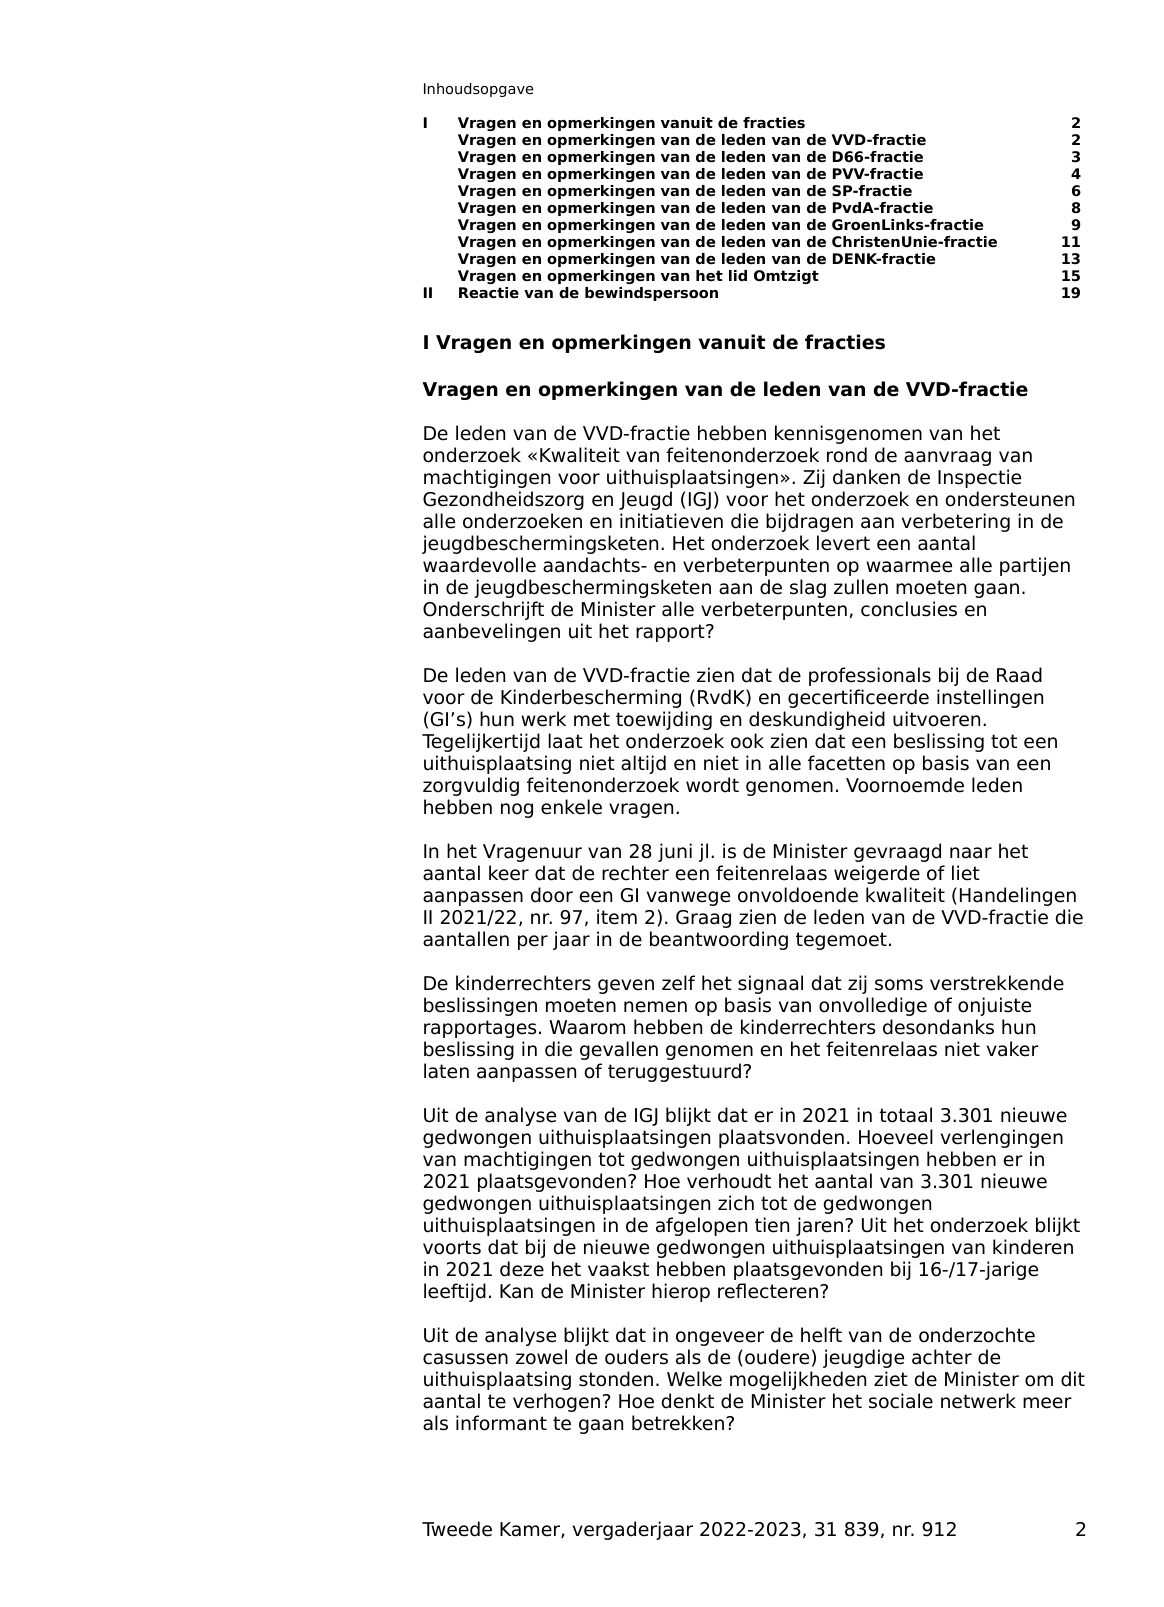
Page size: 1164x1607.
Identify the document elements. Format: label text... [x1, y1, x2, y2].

table_cell Vragen en opmerkingen van de leden van de PvdA-fractie [452, 200, 1028, 217]
table_cell [422, 200, 452, 217]
table_cell Vragen en opmerkingen van de leden van de DENK-fractie [452, 251, 1028, 268]
table_cell 9 [1028, 217, 1087, 234]
table_header Inhoudsopgave [422, 81, 1028, 98]
table_cell [1028, 98, 1087, 115]
table_cell Vragen en opmerkingen van de leden van de SP-fractie [452, 183, 1028, 200]
table_cell [422, 149, 452, 166]
table_cell II [422, 285, 452, 302]
table_cell Vragen en opmerkingen van de leden van de D66-fractie [452, 149, 1028, 166]
table_cell [422, 98, 452, 115]
text Uit de analyse van de IGJ blijkt dat er in 2021 in totaal 3.301 nieuwe gedwongen uithuisplaatsingen plaatsvonden. Hoeveel verlengingen van machtigingen tot gedwongen uithuisplaatsingen hebben er in 2021 plaatsgevonden? Hoe verhoudt het aantal van 3.301 nieuwe gedwongen uithuisplaatsingen zich tot de gedwongen uithuisplaatsingen in de afgelopen tien jaren? Uit het onderzoek blijkt voorts dat bij de nieuwe gedwongen uithuisplaatsingen van kinderen in 2021 deze het vaakst hebben plaatsgevonden bij 16-/17-jarige leeftijd. Kan de Minister hierop reflecteren? [422, 1105, 1087, 1303]
table_header [1028, 81, 1087, 98]
table_cell [422, 234, 452, 251]
table_cell 4 [1028, 166, 1087, 183]
text De leden van de VVD-fractie hebben kennisgenomen van het onderzoek «Kwaliteit van feitenonderzoek rond de aanvraag van machtigingen voor uithuisplaatsingen». Zij danken de Inspectie Gezondheidszorg en Jeugd (IGJ) voor het onderzoek en ondersteunen alle onderzoeken en initiatieven die bijdragen aan verbetering in de jeugdbeschermingsketen. Het onderzoek levert een aantal waardevolle aandachts- en verbeterpunten op waarmee alle partijen in de jeugdbeschermingsketen aan de slag zullen moeten gaan. Onderschrijft de Minister alle verbeterpunten, conclusies en aanbevelingen uit het rapport? [422, 423, 1087, 643]
table_cell Vragen en opmerkingen van de leden van de VVD-fractie [452, 132, 1028, 149]
table_cell [422, 217, 452, 234]
table_cell [422, 251, 452, 268]
text Uit de analyse blijkt dat in ongeveer de helft van de onderzochte casussen zowel de ouders als de (oudere) jeugdige achter de uithuisplaatsing stonden. Welke mogelijkheden ziet de Minister om dit aantal te verhogen? Hoe denkt de Minister het sociale netwerk meer als informant te gaan betrekken? [422, 1325, 1087, 1435]
table_cell [422, 132, 452, 149]
table_cell [422, 166, 452, 183]
table_cell 19 [1028, 285, 1087, 302]
table_cell [422, 183, 452, 200]
subtitle I Vragen en opmerkingen vanuit de fracties [422, 332, 1087, 354]
table_cell 11 [1028, 234, 1087, 251]
table_cell 2 [1028, 115, 1087, 132]
table_cell 2 [1028, 132, 1087, 149]
table_cell Vragen en opmerkingen van de leden van de PVV-fractie [452, 166, 1028, 183]
table_cell [452, 98, 1028, 115]
table_cell 6 [1028, 183, 1087, 200]
table_cell Reactie van de bewindspersoon [452, 285, 1028, 302]
table_cell Vragen en opmerkingen van het lid Omtzigt [452, 268, 1028, 285]
table_cell Vragen en opmerkingen van de leden van de GroenLinks-fractie [452, 217, 1028, 234]
table_cell I [422, 115, 452, 132]
table_cell 3 [1028, 149, 1087, 166]
table_cell Vragen en opmerkingen vanuit de fracties [452, 115, 1028, 132]
table_cell [422, 268, 452, 285]
subtitle Vragen en opmerkingen van de leden van de VVD-fractie [422, 379, 1087, 401]
text De leden van de VVD-fractie zien dat de professionals bij de Raad voor de Kinderbescherming (RvdK) en gecertificeerde instellingen (GI’s) hun werk met toewijding en deskundigheid uitvoeren. Tegelijkertijd laat het onderzoek ook zien dat een beslissing tot een uithuisplaatsing niet altijd en niet in alle facetten op basis van een zorgvuldig feitenonderzoek wordt genomen. Voornoemde leden hebben nog enkele vragen. [422, 665, 1087, 819]
table_cell 13 [1028, 251, 1087, 268]
table_cell 15 [1028, 268, 1087, 285]
table_cell Vragen en opmerkingen van de leden van de ChristenUnie-fractie [452, 234, 1028, 251]
table_cell 8 [1028, 200, 1087, 217]
text De kinderrechters geven zelf het signaal dat zij soms verstrekkende beslissingen moeten nemen op basis van onvolledige of onjuiste rapportages. Waarom hebben de kinderrechters desondanks hun beslissing in die gevallen genomen en het feitenrelaas niet vaker laten aanpassen of teruggestuurd? [422, 973, 1087, 1083]
text In het Vragenuur van 28 juni jl. is de Minister gevraagd naar het aantal keer dat de rechter een feitenrelaas weigerde of liet aanpassen door een GI vanwege onvoldoende kwaliteit (Handelingen II 2021/22, nr. 97, item 2). Graag zien de leden van de VVD-fractie die aantallen per jaar in de beantwoording tegemoet. [422, 841, 1087, 951]
